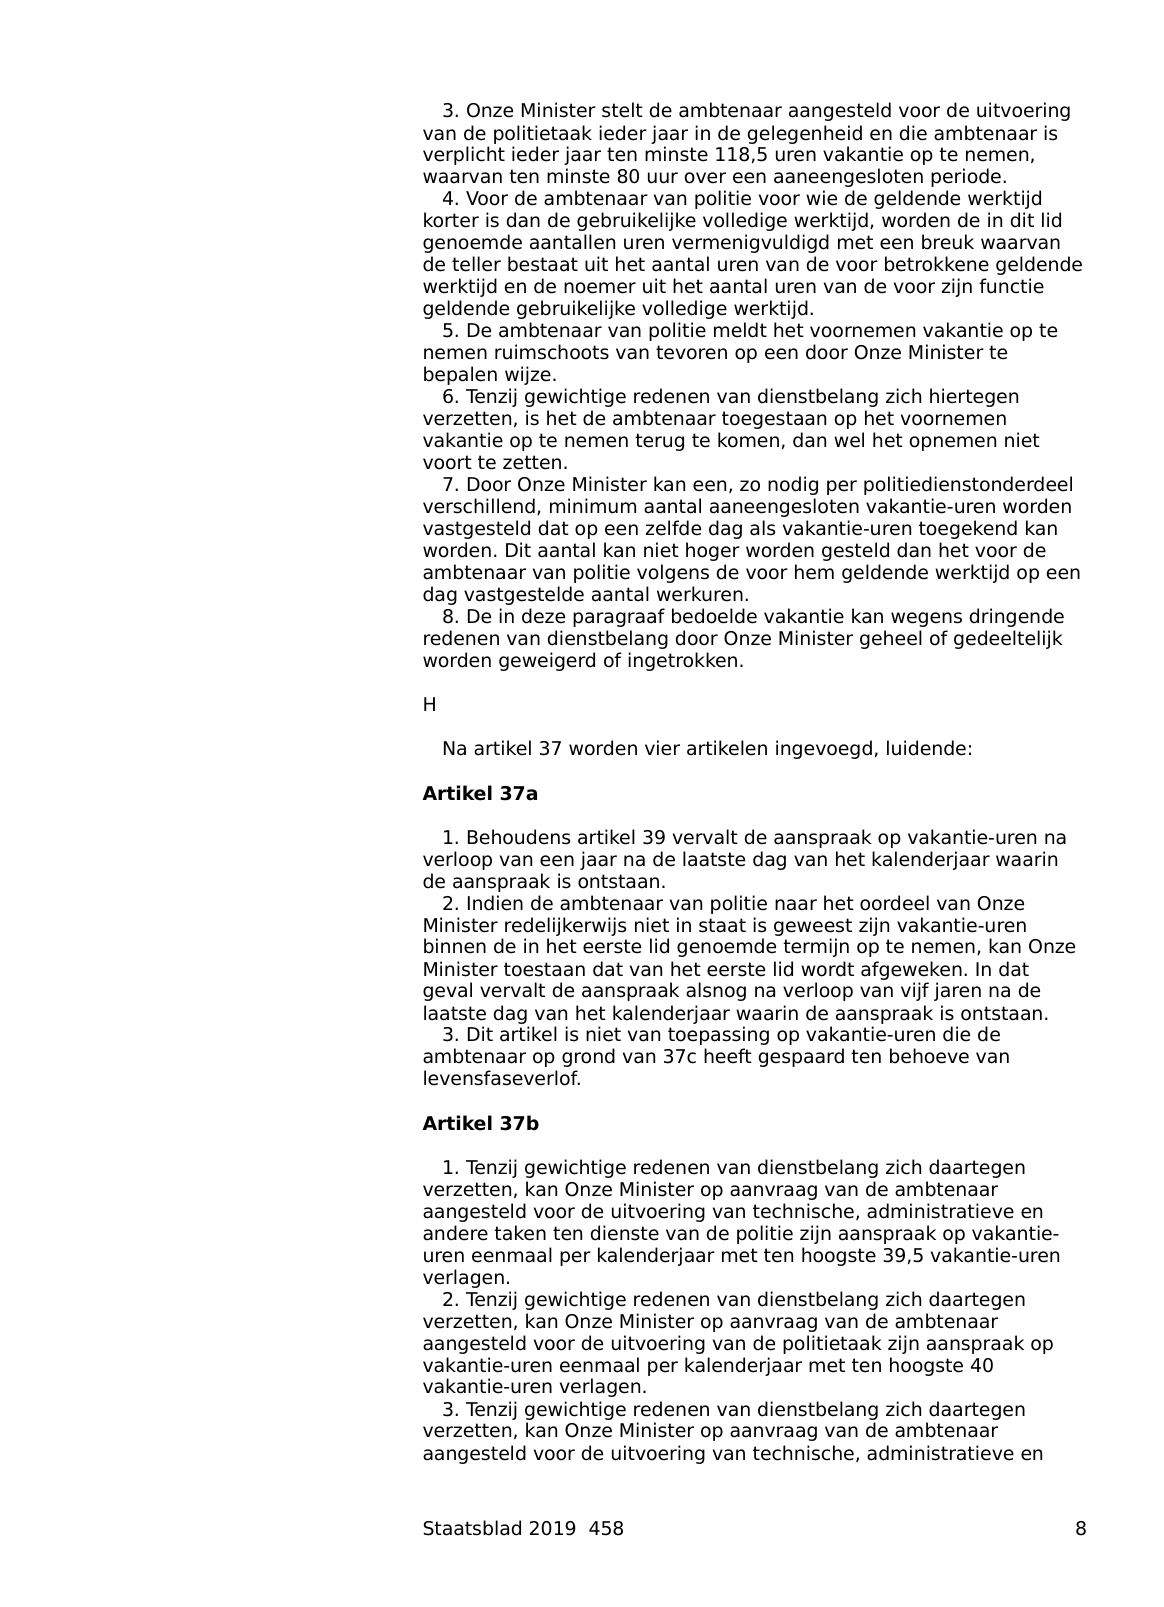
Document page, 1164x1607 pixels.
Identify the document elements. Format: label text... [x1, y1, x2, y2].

text 3. Dit artikel is niet van toepassing op vakantie-uren die de ambtenaar op grond van 37c heeft gespaard ten behoeve van levensfaseverlof. [422, 1024, 1087, 1090]
subtitle Artikel 37a [422, 782, 1087, 804]
text 3. Onze Minister stelt de ambtenaar aangesteld voor de uitvoering van de politietaak ieder jaar in de gelegenheid en die ambtenaar is verplicht ieder jaar ten minste 118,5 uren vakantie op te nemen, waarvan ten minste 80 uur over een aaneengesloten periode. [422, 100, 1087, 188]
text 1. Behoudens artikel 39 vervalt de aanspraak op vakantie-uren na verloop van een jaar na de laatste dag van het kalenderjaar waarin de aanspraak is ontstaan. [422, 827, 1087, 892]
text 2. Indien de ambtenaar van politie naar het oordeel van Onze Minister redelijkerwijs niet in staat is geweest zijn vakantie-uren binnen de in het eerste lid genoemde termijn op te nemen, kan Onze Minister toestaan dat van het eerste lid wordt afgeweken. In dat geval vervalt de aanspraak alsnog na verloop van vijf jaren na de laatste dag van het kalenderjaar waarin de aanspraak is ontstaan. [422, 892, 1087, 1024]
text 5. De ambtenaar van politie meldt het voornemen vakantie op te nemen ruimschoots van tevoren op een door Onze Minister te bepalen wijze. [422, 320, 1087, 386]
text 8. De in deze paragraaf bedoelde vakantie kan wegens dringende redenen van dienstbelang door Onze Minister geheel of gedeeltelijk worden geweigerd of ingetrokken. [422, 606, 1087, 672]
text 1. Tenzij gewichtige redenen van dienstbelang zich daartegen verzetten, kan Onze Minister op aanvraag van de ambtenaar aangesteld voor de uitvoering van technische, administratieve en andere taken ten dienste van de politie zijn aanspraak op vakantie-uren eenmaal per kalenderjaar met ten hoogste 39,5 vakantie-uren verlagen. [422, 1157, 1087, 1288]
text 2. Tenzij gewichtige redenen van dienstbelang zich daartegen verzetten, kan Onze Minister op aanvraag van de ambtenaar aangesteld voor de uitvoering van de politietaak zijn aanspraak op vakantie-uren eenmaal per kalenderjaar met ten hoogste 40 vakantie-uren verlagen. [422, 1288, 1087, 1398]
text 7. Door Onze Minister kan een, zo nodig per politiedienstonderdeel verschillend, minimum aantal aaneengesloten vakantie-uren worden vastgesteld dat op een zelfde dag als vakantie-uren toegekend kan worden. Dit aantal kan niet hoger worden gesteld dan het voor de ambtenaar van politie volgens de voor hem geldende werktijd op een dag vastgestelde aantal werkuren. [422, 474, 1087, 606]
subtitle Artikel 37b [422, 1112, 1087, 1134]
text 4. Voor de ambtenaar van politie voor wie de geldende werktijd korter is dan de gebruikelijke volledige werktijd, worden de in dit lid genoemde aantallen uren vermenigvuldigd met een breuk waarvan de teller bestaat uit het aantal uren van de voor betrokkene geldende werktijd en de noemer uit het aantal uren van de voor zijn functie geldende gebruikelijke volledige werktijd. [422, 188, 1087, 320]
text H [422, 694, 1087, 716]
text 3. Tenzij gewichtige redenen van dienstbelang zich daartegen verzetten, kan Onze Minister op aanvraag van de ambtenaar aangesteld voor de uitvoering van technische, administratieve en [422, 1398, 1087, 1464]
text Na artikel 37 worden vier artikelen ingevoegd, luidende: [422, 738, 1087, 760]
text 6. Tenzij gewichtige redenen van dienstbelang zich hiertegen verzetten, is het de ambtenaar toegestaan op het voornemen vakantie op te nemen terug te komen, dan wel het opnemen niet voort te zetten. [422, 386, 1087, 474]
